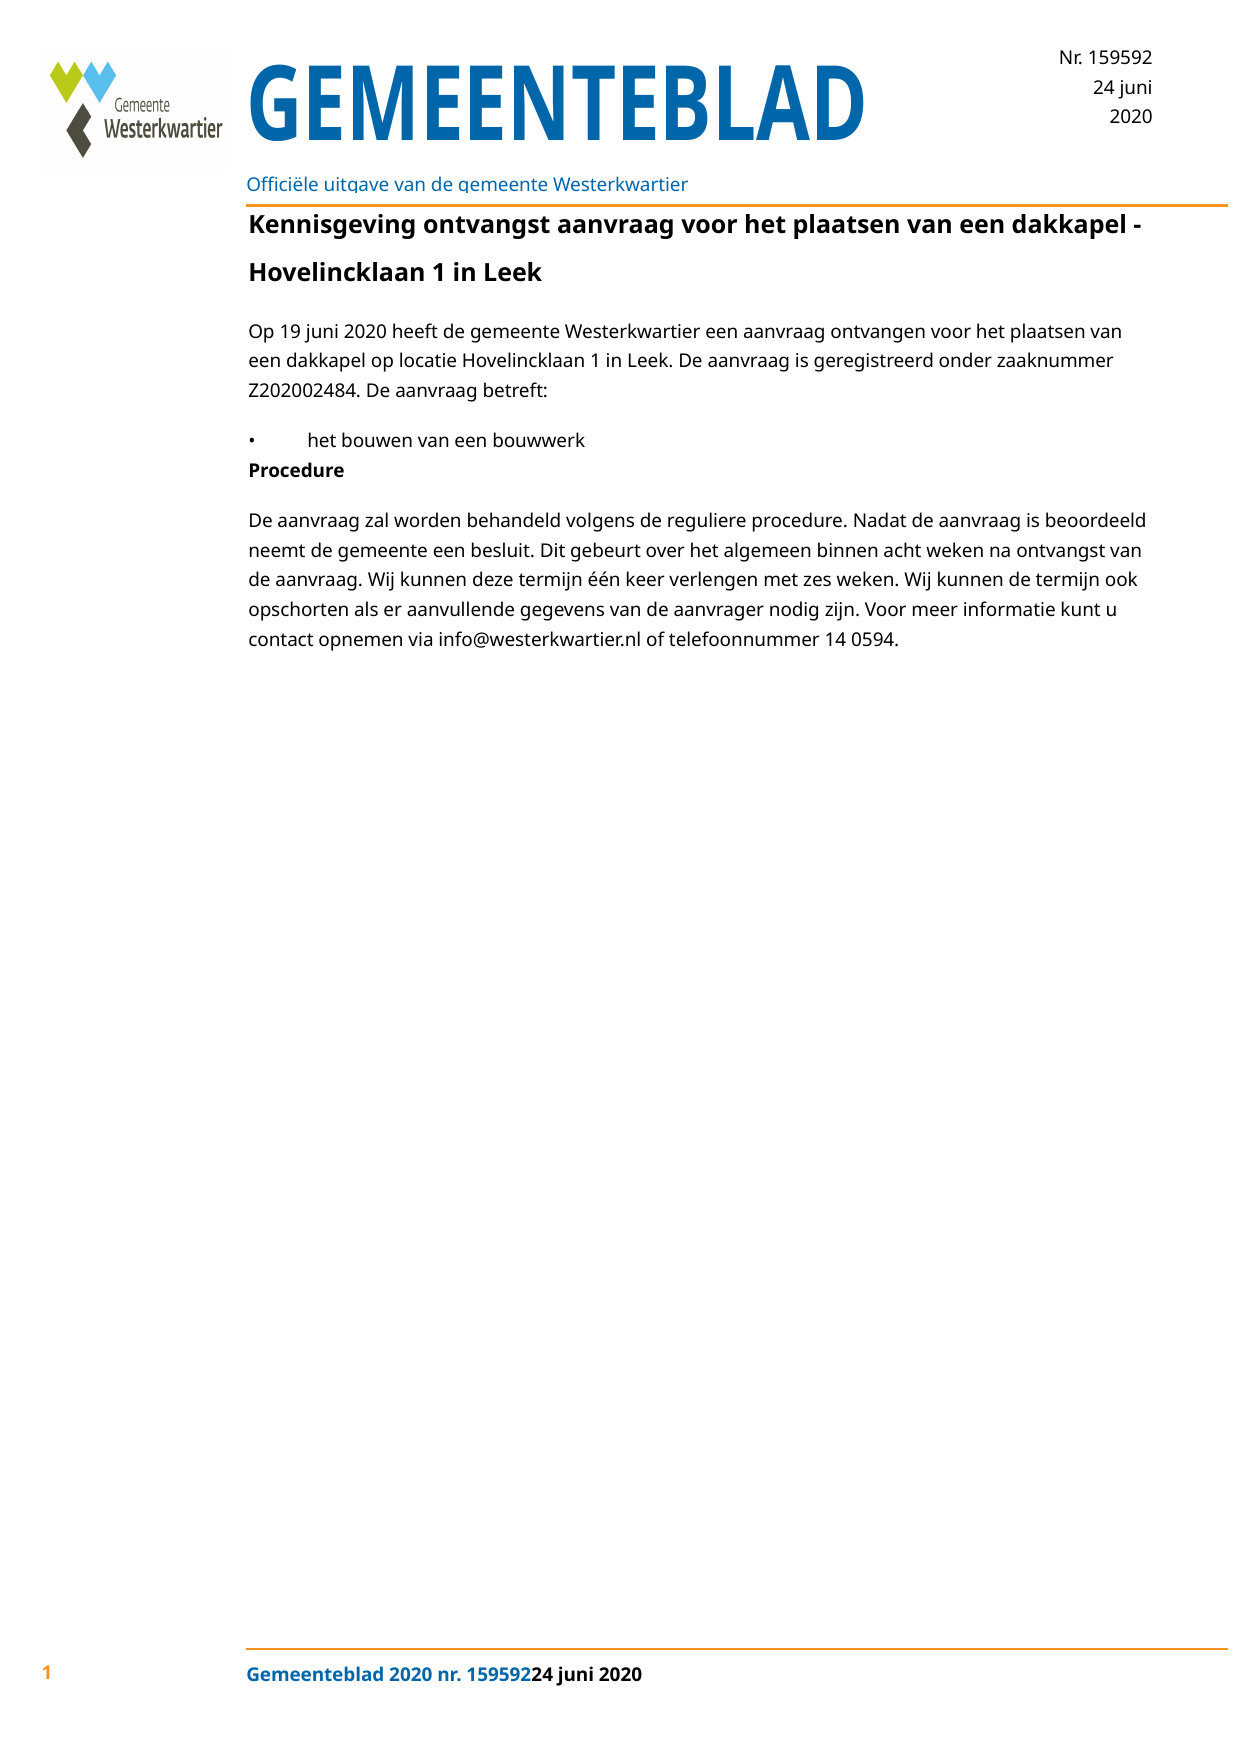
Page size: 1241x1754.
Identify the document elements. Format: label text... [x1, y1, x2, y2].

text Kennisgeving ontvangst aanvraag voor het plaatsen van een dakkapel - Hovelincklaan 1 in Leek [248, 207, 1152, 288]
text Op 19 juni 2020 heeft de gemeente Westerkwartier een aanvraag ontvangen voor het plaatsen van een dakkapel op locatie Hovelincklaan 1 in Leek. De aanvraag is geregistreerd onder zaaknummer Z202002484. De aanvraag betreft: [248, 318, 1152, 403]
text Procedure [248, 457, 1152, 483]
picture [41, 47, 231, 172]
list het bouwen van een bouwwerk [248, 427, 1152, 453]
text De aanvraag zal worden behandeld volgens de reguliere procedure. Nadat de aanvraag is beoordeeld neemt de gemeente een besluit. Dit gebeurt over het algemeen binnen acht weken na ontvangst van de aanvraag. Wij kunnen deze termijn één keer verlengen met zes weken. Wij kunnen de termijn ook opschorten als er aanvullende gegevens van de aanvrager nodig zijn. Voor meer informatie kunt u contact opnemen via info@westerkwartier.nl of telefoonnummer 14 0594. [248, 507, 1152, 652]
